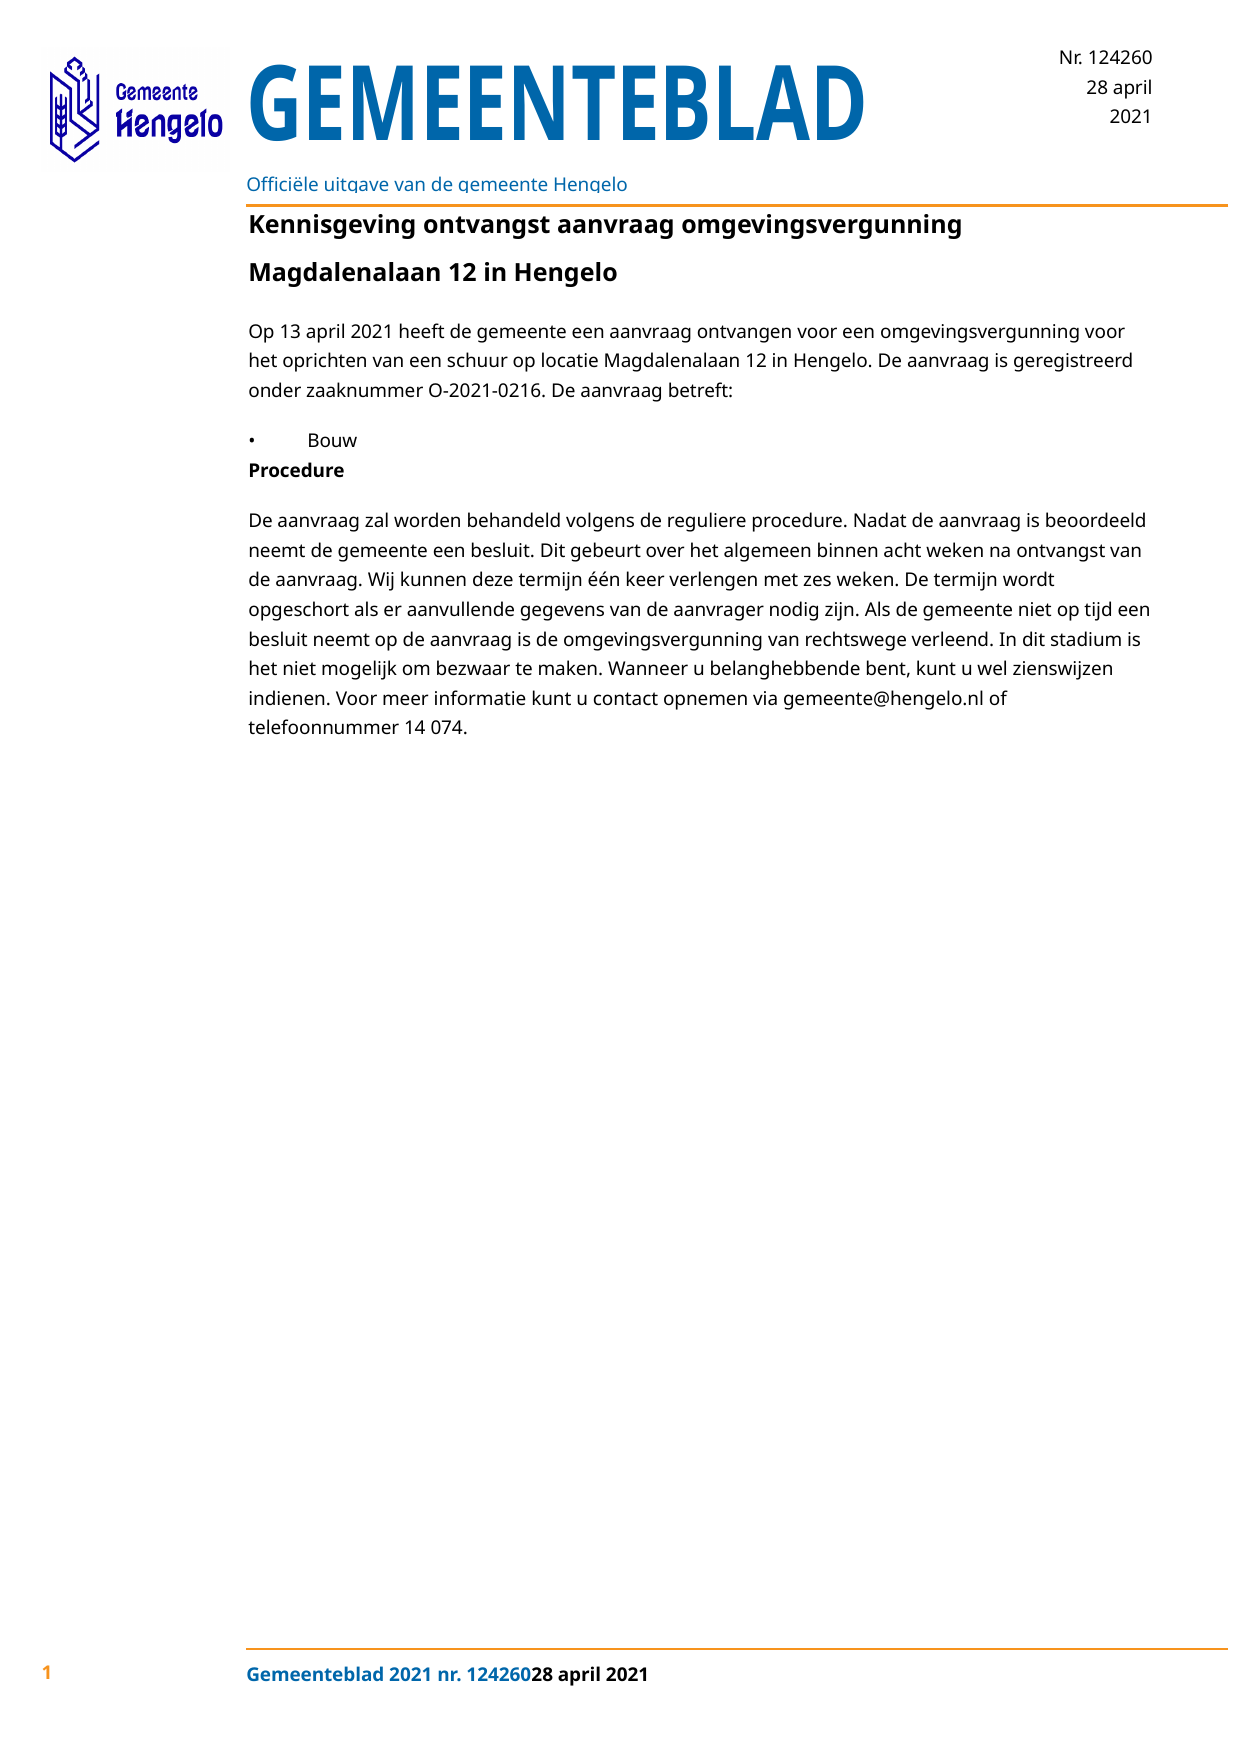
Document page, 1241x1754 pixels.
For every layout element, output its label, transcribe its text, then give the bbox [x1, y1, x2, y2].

text De aanvraag zal worden behandeld volgens de reguliere procedure. Nadat de aanvraag is beoordeeld neemt de gemeente een besluit. Dit gebeurt over het algemeen binnen acht weken na ontvangst van de aanvraag. Wij kunnen deze termijn één keer verlengen met zes weken. De termijn wordt opgeschort als er aanvullende gegevens van de aanvrager nodig zijn. Als de gemeente niet op tijd een besluit neemt op de aanvraag is de omgevingsvergunning van rechtswege verleend. In dit stadium is het niet mogelijk om bezwaar te maken. Wanneer u belanghebbende bent, kunt u wel zienswijzen indienen. Voor meer informatie kunt u contact opnemen via gemeente@hengelo.nl of telefoonnummer 14 074. [248, 507, 1152, 740]
picture [41, 47, 231, 172]
text Op 13 april 2021 heeft de gemeente een aanvraag ontvangen voor een omgevingsvergunning voor het oprichten van een schuur op locatie Magdalenalaan 12 in Hengelo. De aanvraag is geregistreerd onder zaaknummer O-2021-0216. De aanvraag betreft: [248, 318, 1152, 403]
list Bouw [248, 427, 1152, 453]
text Kennisgeving ontvangst aanvraag omgevingsvergunning Magdalenalaan 12 in Hengelo [248, 207, 1152, 288]
text Procedure [248, 457, 1152, 483]
